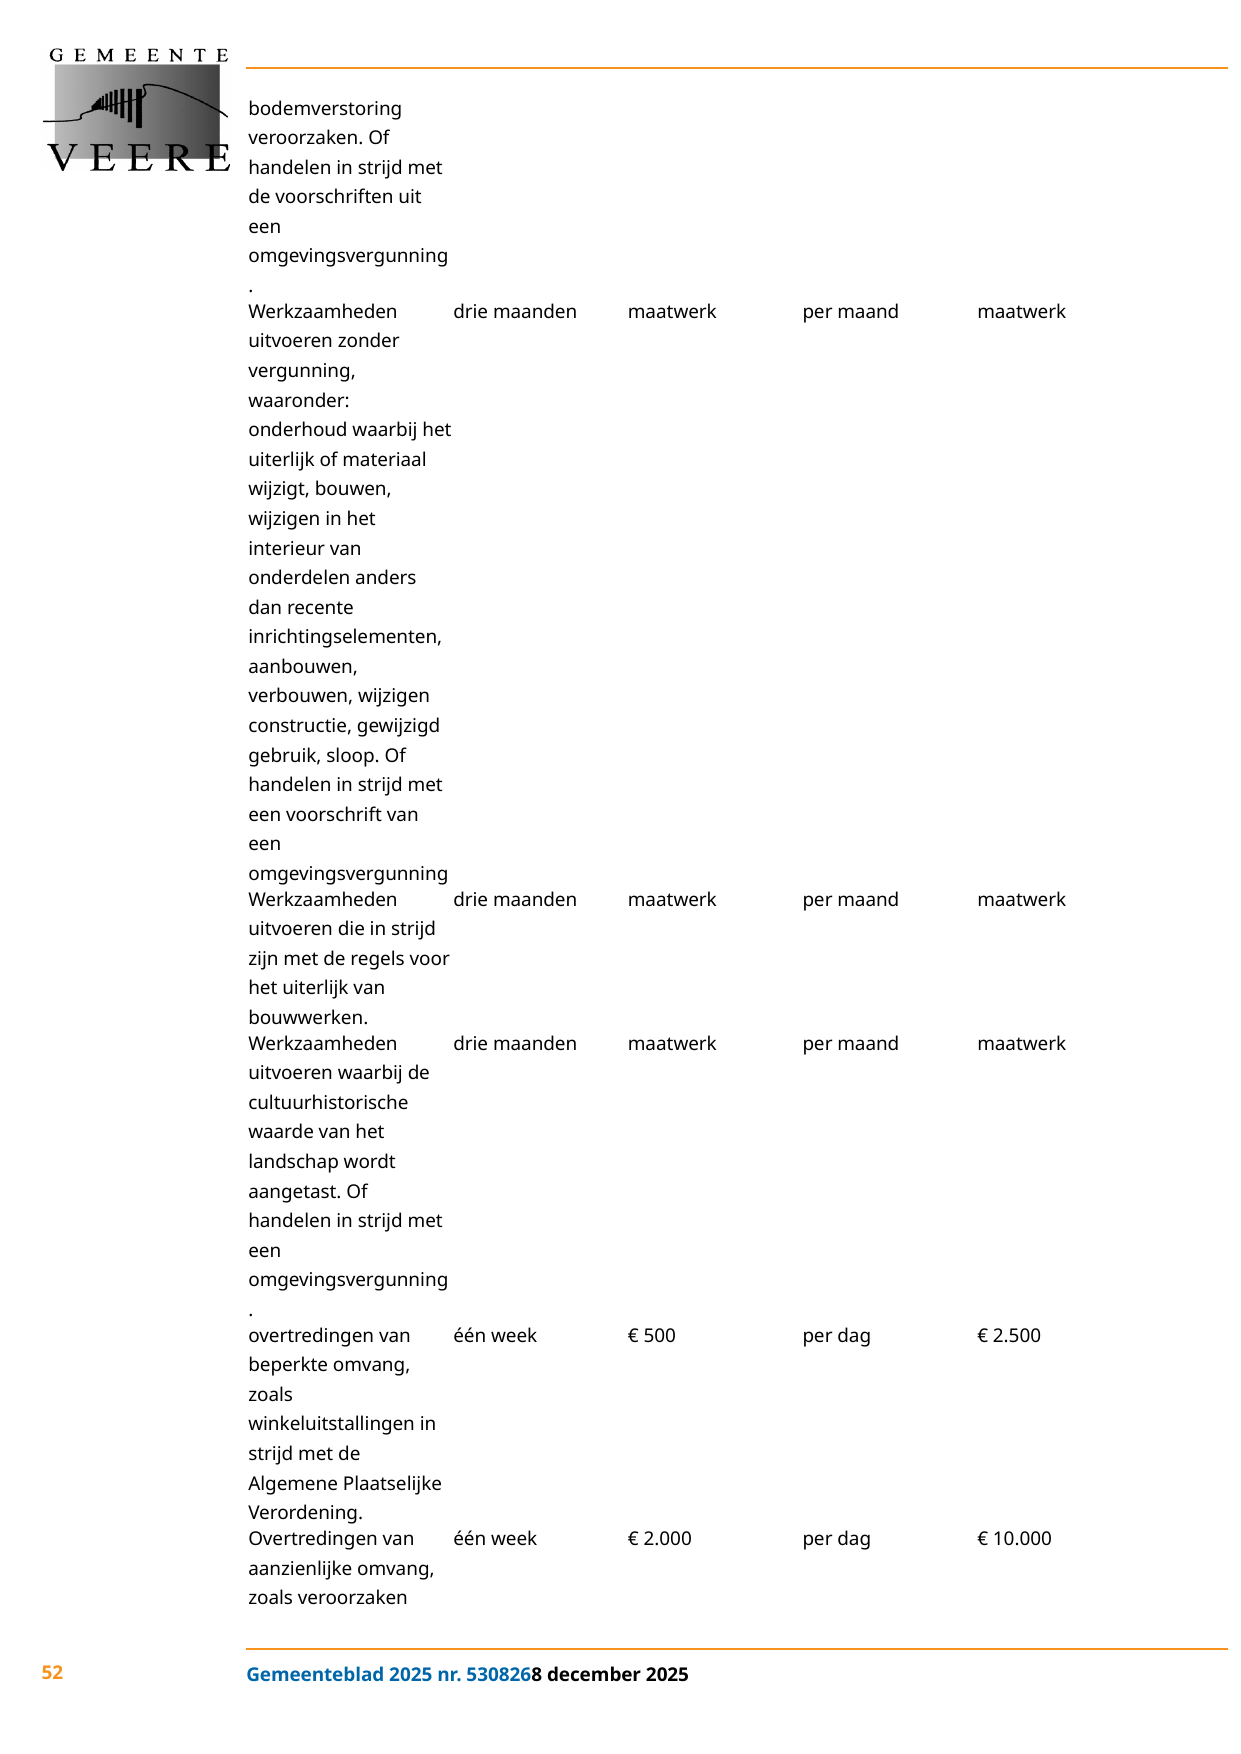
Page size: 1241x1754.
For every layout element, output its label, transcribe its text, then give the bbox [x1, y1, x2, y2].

table_cell drie maanden [453, 886, 628, 1030]
table_cell per dag [802, 1525, 977, 1610]
table_cell maatwerk [628, 1030, 802, 1322]
table_cell € 2.000 [628, 1525, 802, 1610]
table_cell € 500 [628, 1322, 802, 1525]
table_cell [453, 95, 628, 298]
table_cell € 2.500 [977, 1322, 1152, 1525]
table_cell per maand [802, 298, 977, 886]
table_cell [977, 95, 1152, 298]
table_cell per dag [802, 1322, 977, 1525]
table_cell één week [453, 1525, 628, 1610]
table_cell bodemverstoring veroorzaken. Of handelen in strijd met de voorschriften uit een omgevingsvergunning. [248, 95, 453, 298]
table_cell maatwerk [977, 1030, 1152, 1322]
table_cell Werkzaamheden uitvoeren waarbij de cultuurhistorische waarde van het landschap wordt aangetast. Of handelen in strijd met een omgevingsvergunning. [248, 1030, 453, 1322]
table_cell € 10.000 [977, 1525, 1152, 1610]
table_cell per maand [802, 886, 977, 1030]
table_cell [802, 95, 977, 298]
table_cell per maand [802, 1030, 977, 1322]
table_cell overtredingen van beperkte omvang, zoals winkeluitstallingen in strijd met de Algemene Plaatselijke Verordening. [248, 1322, 453, 1525]
table_cell één week [453, 1322, 628, 1525]
table_cell drie maanden [453, 1030, 628, 1322]
table_cell maatwerk [977, 886, 1152, 1030]
table_cell [628, 95, 802, 298]
table_cell Werkzaamheden uitvoeren zonder vergunning, waaronder: onderhoud waarbij het uiterlijk of materiaal wijzigt, bouwen, wijzigen in het interieur van onderdelen anders dan recente inrichtingselementen, aanbouwen, verbouwen, wijzigen constructie, gewijzigd gebruik, sloop. Of handelen in strijd met een voorschrift van een omgevingsvergunning [248, 298, 453, 886]
table_cell drie maanden [453, 298, 628, 886]
picture [41, 47, 231, 172]
table_cell Werkzaamheden uitvoeren die in strijd zijn met de regels voor het uiterlijk van bouwwerken. [248, 886, 453, 1030]
table_cell Overtredingen van aanzienlijke omvang, zoals veroorzaken [248, 1525, 453, 1610]
table_cell maatwerk [628, 886, 802, 1030]
table_cell maatwerk [977, 298, 1152, 886]
table_cell maatwerk [628, 298, 802, 886]
